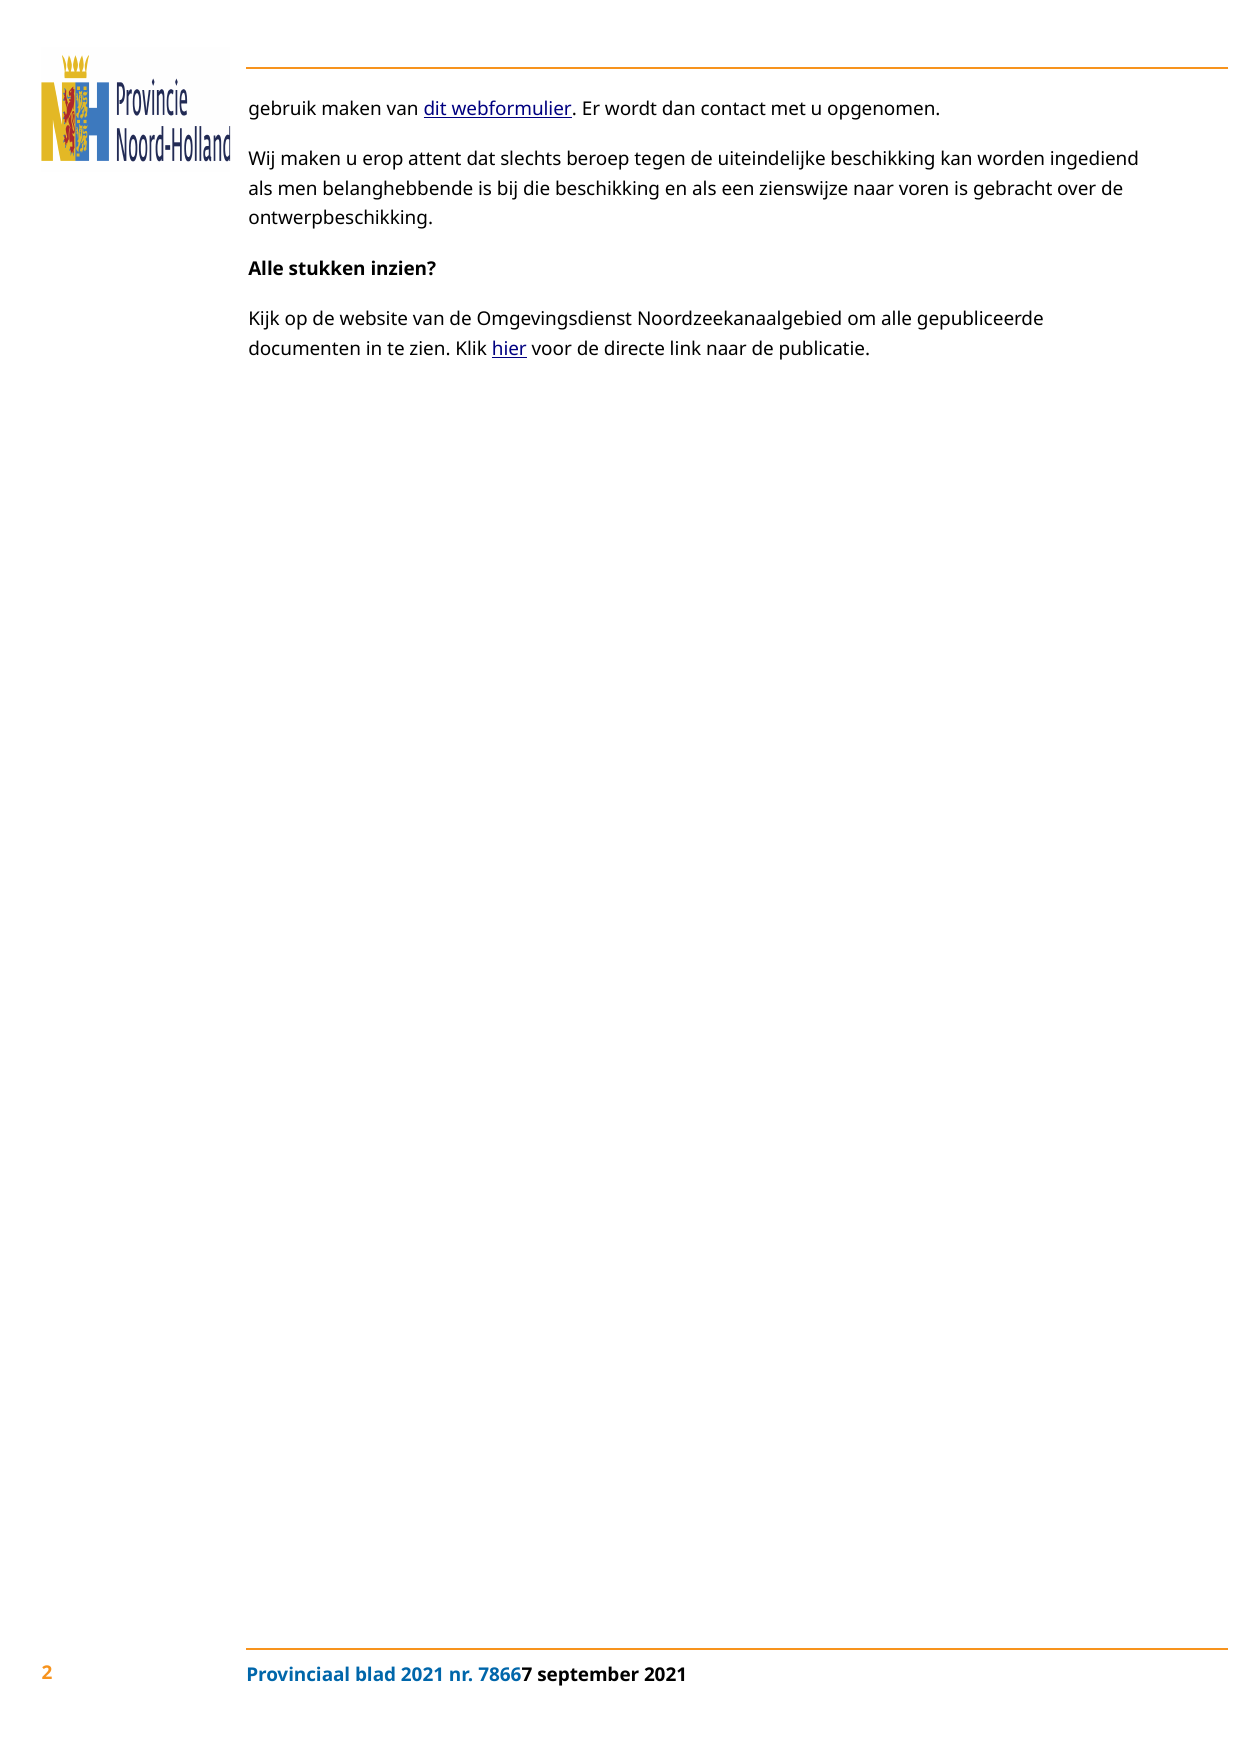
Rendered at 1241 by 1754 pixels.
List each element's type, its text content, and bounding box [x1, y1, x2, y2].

text gebruik maken van dit webformulier. Er wordt dan contact met u opgenomen. [248, 95, 1152, 121]
picture [41, 47, 231, 172]
text Alle stukken inzien? [248, 255, 1152, 281]
text Kijk op de website van de Omgevingsdienst Noordzeekanaalgebied om alle gepubliceerde documenten in te zien. Klik hier voor de directe link naar de publicatie. [248, 305, 1152, 361]
text Wij maken u erop attent dat slechts beroep tegen de uiteindelijke beschikking kan worden ingediend als men belanghebbende is bij die beschikking en als een zienswijze naar voren is gebracht over de ontwerpbeschikking. [248, 145, 1152, 230]
